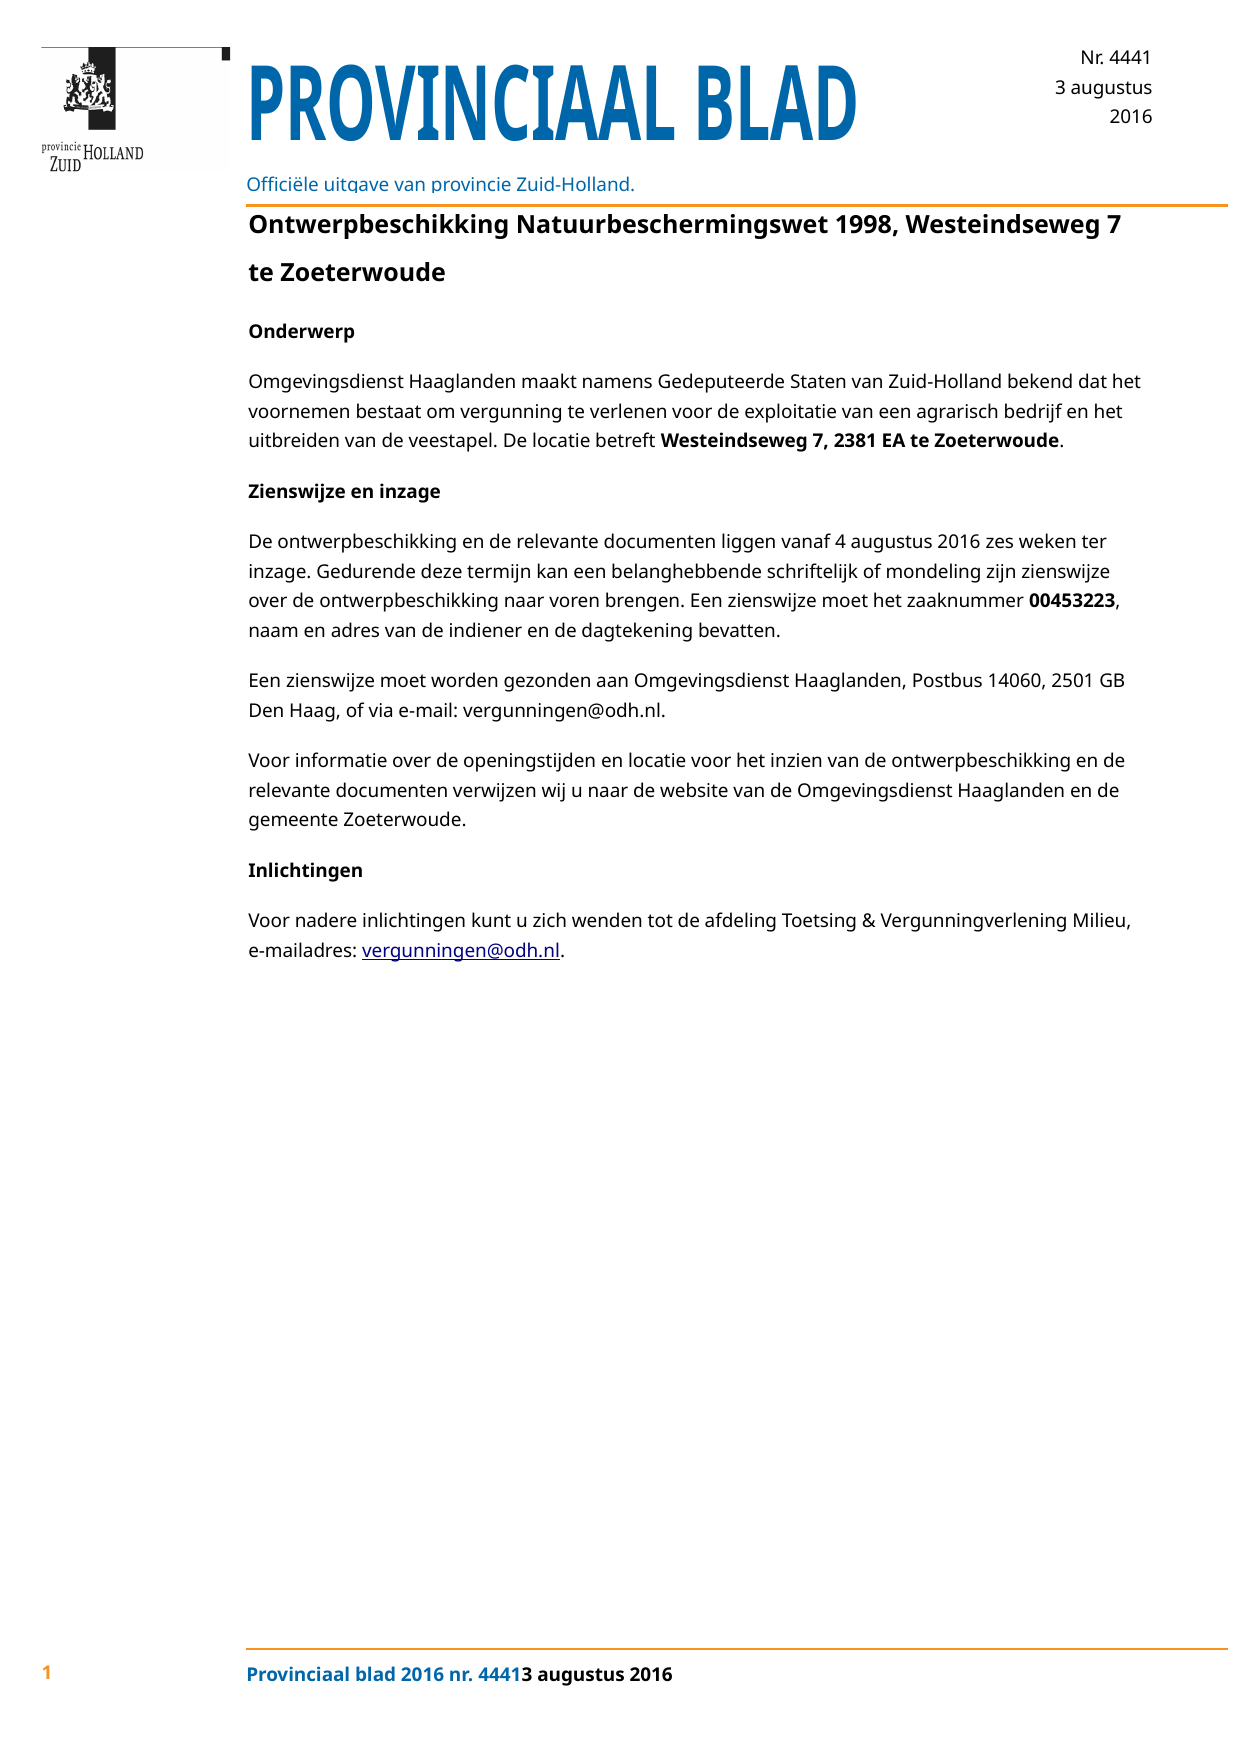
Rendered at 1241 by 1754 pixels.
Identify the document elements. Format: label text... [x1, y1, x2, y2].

text Omgevingsdienst Haaglanden maakt namens Gedeputeerde Staten van Zuid-Holland bekend dat het voornemen bestaat om vergunning te verlenen voor de exploitatie van een agrarisch bedrijf en het uitbreiden van de veestapel. De locatie betreft Westeindseweg 7, 2381 EA te Zoeterwoude. [248, 368, 1152, 453]
text Ontwerpbeschikking Natuurbeschermingswet 1998, Westeindseweg 7 te Zoeterwoude [248, 207, 1152, 288]
text Inlichtingen [248, 857, 1152, 883]
text Zienswijze en inzage [248, 478, 1152, 504]
picture [41, 47, 231, 172]
text De ontwerpbeschikking en de relevante documenten liggen vanaf 4 augustus 2016 zes weken ter inzage. Gedurende deze termijn kan een belanghebbende schriftelijk of mondeling zijn zienswijze over de ontwerpbeschikking naar voren brengen. Een zienswijze moet het zaaknummer 00453223, naam en adres van de indiener en de dagtekening bevatten. [248, 528, 1152, 643]
text Voor informatie over de openingstijden en locatie voor het inzien van de ontwerpbeschikking en de relevante documenten verwijzen wij u naar de website van de Omgevingsdienst Haaglanden en de gemeente Zoeterwoude. [248, 747, 1152, 832]
text Onderwerp [248, 318, 1152, 344]
text Voor nadere inlichtingen kunt u zich wenden tot de afdeling Toetsing & Vergunningverlening Milieu, e-mailadres: vergunningen@odh.nl. [248, 907, 1152, 963]
text Een zienswijze moet worden gezonden aan Omgevingsdienst Haaglanden, Postbus 14060, 2501 GB Den Haag, of via e-mail: vergunningen@odh.nl. [248, 667, 1152, 723]
